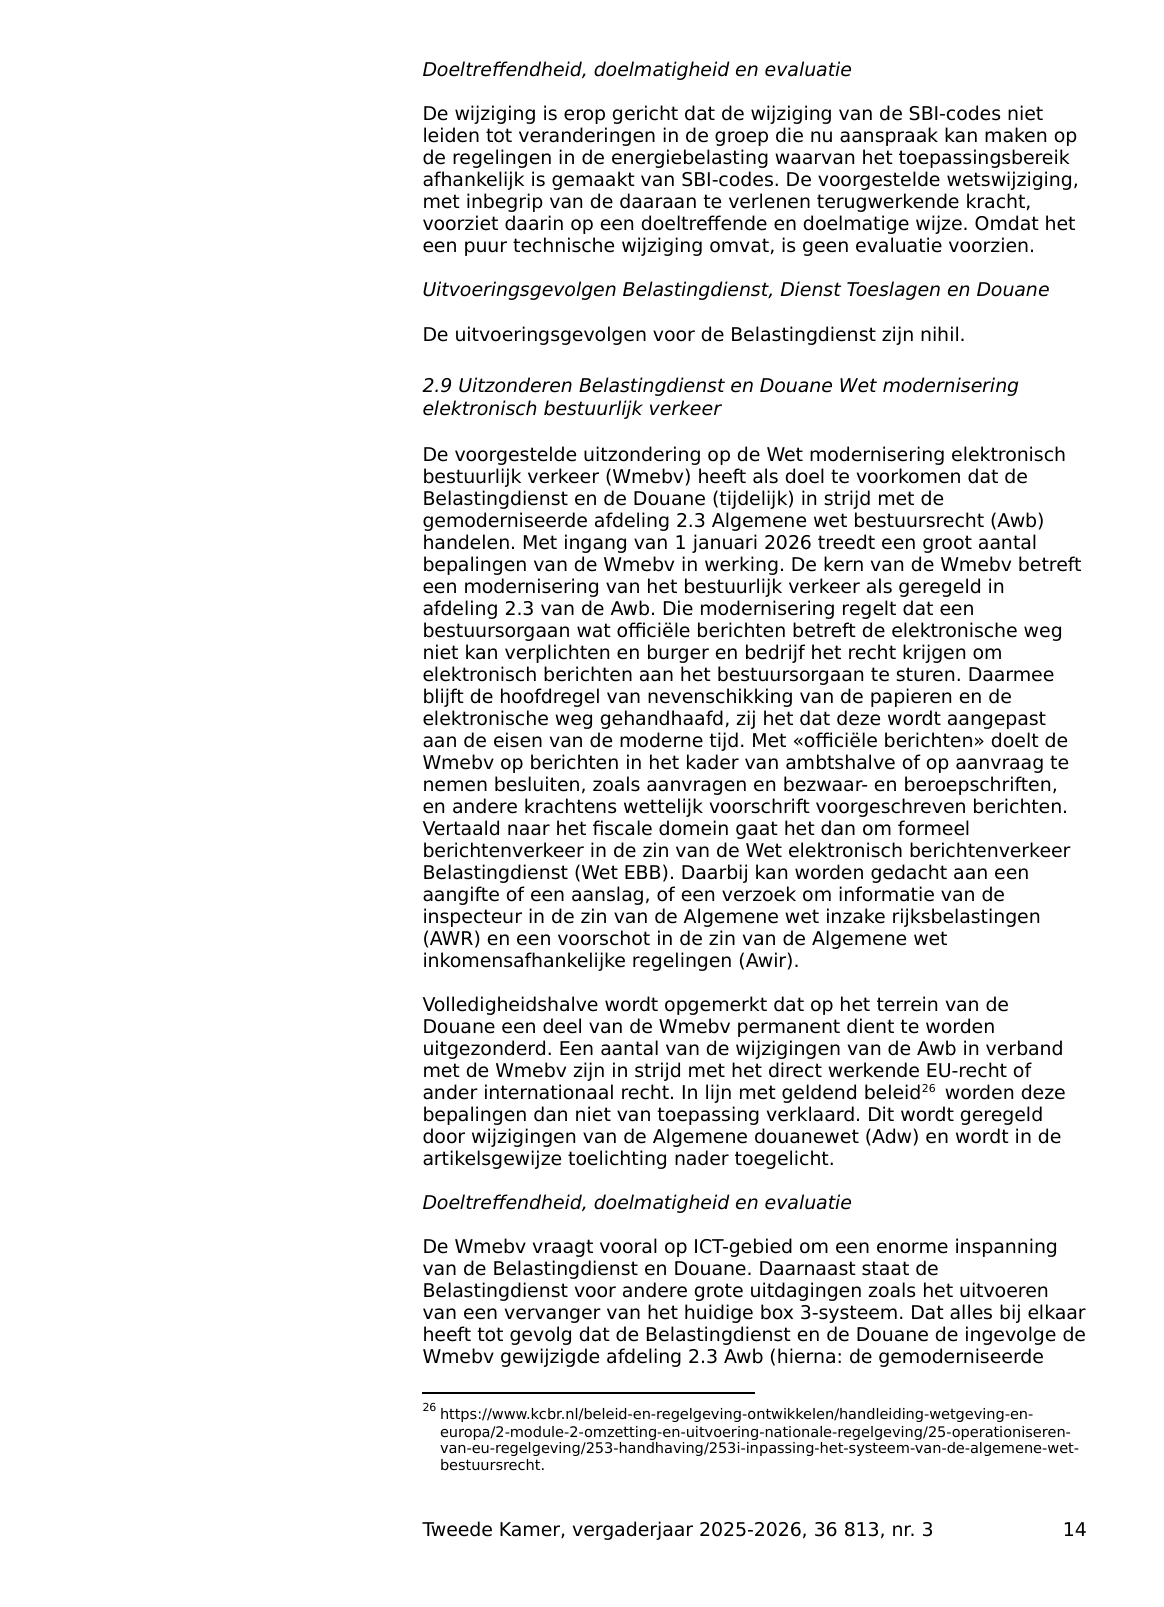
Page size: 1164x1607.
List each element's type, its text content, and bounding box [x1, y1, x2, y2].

text De wijziging is erop gericht dat de wijziging van de SBI-codes niet leiden tot veranderingen in de groep die nu aanspraak kan maken op de regelingen in de energiebelasting waarvan het toepassingsbereik afhankelijk is gemaakt van SBI-codes. De voorgestelde wetswijziging, met inbegrip van de daaraan te verlenen terugwerkende kracht, voorziet daarin op een doeltreffende en doelmatige wijze. Omdat het een puur technische wijziging omvat, is geen evaluatie voorzien. [422, 103, 1087, 257]
subtitle Doeltreffendheid, doelmatigheid en evaluatie [422, 59, 1087, 81]
text De uitvoeringsgevolgen voor de Belastingdienst zijn nihil. [422, 323, 1087, 345]
subtitle Doeltreffendheid, doelmatigheid en evaluatie [422, 1192, 1087, 1214]
text De Wmebv vraagt vooral op ICT-gebied om een enorme inspanning van de Belastingdienst en Douane. Daarnaast staat de Belastingdienst voor andere grote uitdagingen zoals het uitvoeren van een vervanger van het huidige box 3-systeem. Dat alles bij elkaar heeft tot gevolg dat de Belastingdienst en de Douane de ingevolge de Wmebv gewijzigde afdeling 2.3 Awb (hierna: de gemoderniseerde [422, 1236, 1087, 1368]
text Volledigheidshalve wordt opgemerkt dat op het terrein van de Douane een deel van de Wmebv permanent dient te worden uitgezonderd. Een aantal van de wijzigingen van de Awb in verband met de Wmebv zijn in strijd met het direct werkende EU-recht of ander internationaal recht. In lijn met geldend beleid worden deze bepalingen dan niet van toepassing verklaard. Dit wordt geregeld door wijzigingen van de Algemene douanewet (Adw) en wordt in de artikelsgewijze toelichting nader toegelicht. [422, 994, 1087, 1170]
subtitle 2.9 Uitzonderen Belastingdienst en Douane Wet modernisering elektronisch bestuurlijk verkeer [422, 375, 1087, 419]
text De voorgestelde uitzondering op de Wet modernisering elektronisch bestuurlijk verkeer (Wmebv) heeft als doel te voorkomen dat de Belastingdienst en de Douane (tijdelijk) in strijd met de gemoderniseerde afdeling 2.3 Algemene wet bestuursrecht (Awb) handelen. Met ingang van 1 januari 2026 treedt een groot aantal bepalingen van de Wmebv in werking. De kern van de Wmebv betreft een modernisering van het bestuurlijk verkeer als geregeld in afdeling 2.3 van de Awb. Die modernisering regelt dat een bestuursorgaan wat officiële berichten betreft de elektronische weg niet kan verplichten en burger en bedrijf het recht krijgen om elektronisch berichten aan het bestuursorgaan te sturen. Daarmee blijft de hoofdregel van nevenschikking van de papieren en de elektronische weg gehandhaafd, zij het dat deze wordt aangepast aan de eisen van de moderne tijd. Met «officiële berichten» doelt de Wmebv op berichten in het kader van ambtshalve of op aanvraag te nemen besluiten, zoals aanvragen en bezwaar- en beroepschriften, en andere krachtens wettelijk voorschrift voorgeschreven berichten. Vertaald naar het fiscale domein gaat het dan om formeel berichtenverkeer in de zin van de Wet elektronisch berichtenverkeer Belastingdienst (Wet EBB). Daarbij kan worden gedacht aan een aangifte of een aanslag, of een verzoek om informatie van de inspecteur in de zin van de Algemene wet inzake rijksbelastingen (AWR) en een voorschot in de zin van de Algemene wet inkomensafhankelijke regelingen (Awir). [422, 444, 1087, 972]
text https://www.kcbr.nl/beleid-en-regelgeving-ontwikkelen/handleiding-wetgeving-en-europa/2-module-2-omzetting-en-uitvoering-nationale-regelgeving/25-operationiseren-van-eu-regelgeving/253-handhaving/253i-inpassing-het-systeem-van-de-algemene-wet-bestuursrecht. [422, 1402, 1087, 1474]
subtitle Uitvoeringsgevolgen Belastingdienst, Dienst Toeslagen en Douane [422, 279, 1087, 301]
